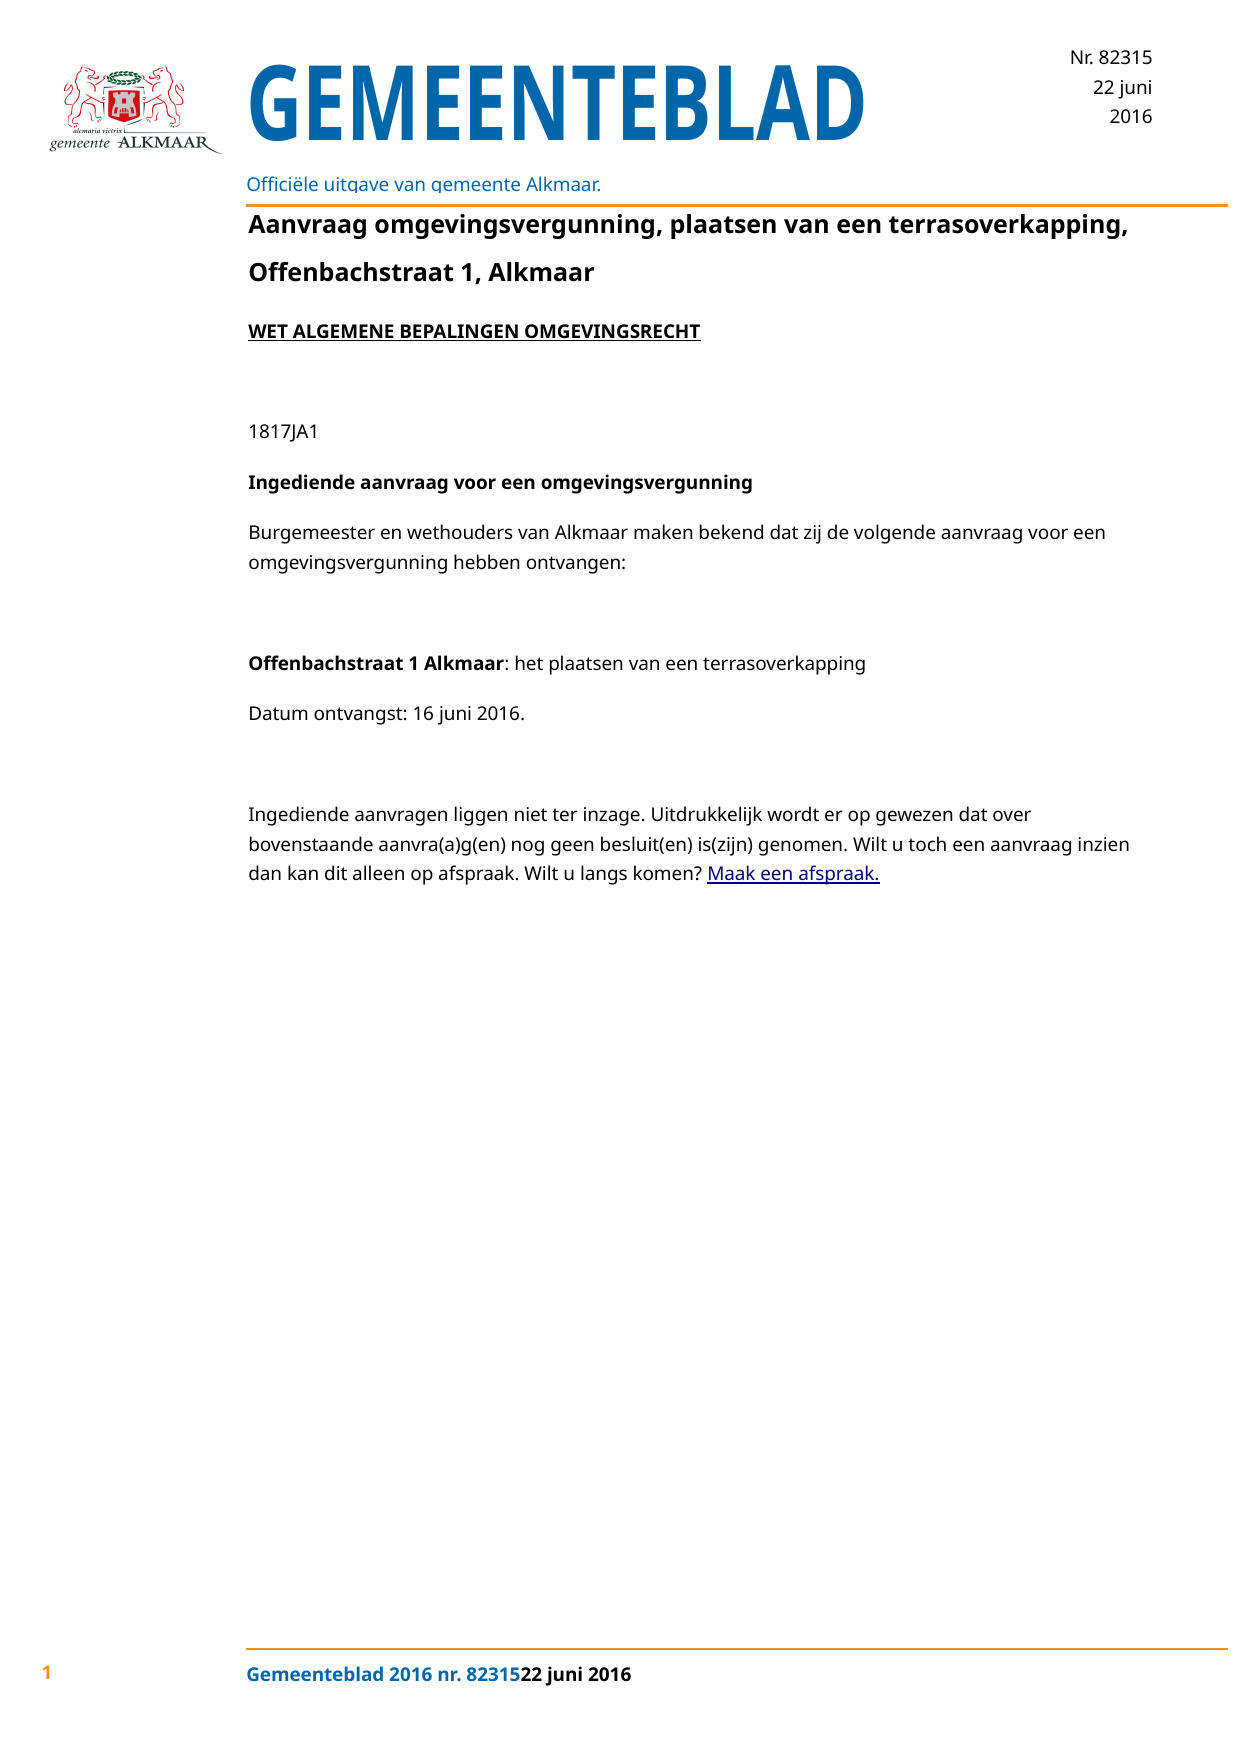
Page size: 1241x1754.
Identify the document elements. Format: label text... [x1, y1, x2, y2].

text Ingediende aanvragen liggen niet ter inzage. Uitdrukkelijk wordt er op gewezen dat over bovenstaande aanvra(a)g(en) nog geen besluit(en) is(zijn) genomen. Wilt u toch een aanvraag inzien dan kan dit alleen op afspraak. Wilt u langs komen? Maak een afspraak. [248, 801, 1152, 886]
text 1817JA1 [248, 419, 1152, 444]
picture [41, 47, 231, 172]
text Aanvraag omgevingsvergunning, plaatsen van een terrasoverkapping, Offenbachstraat 1, Alkmaar [248, 207, 1152, 288]
text Burgemeester en wethouders van Alkmaar maken bekend dat zij de volgende aanvraag voor een omgevingsvergunning hebben ontvangen: [248, 519, 1152, 575]
text WET ALGEMENE BEPALINGEN OMGEVINGSRECHT [248, 318, 1152, 344]
text Offenbachstraat 1 Alkmaar: het plaatsen van een terrasoverkapping [248, 650, 1152, 676]
text Ingediende aanvraag voor een omgevingsvergunning [248, 469, 1152, 495]
text Datum ontvangst: 16 juni 2016. [248, 700, 1152, 726]
